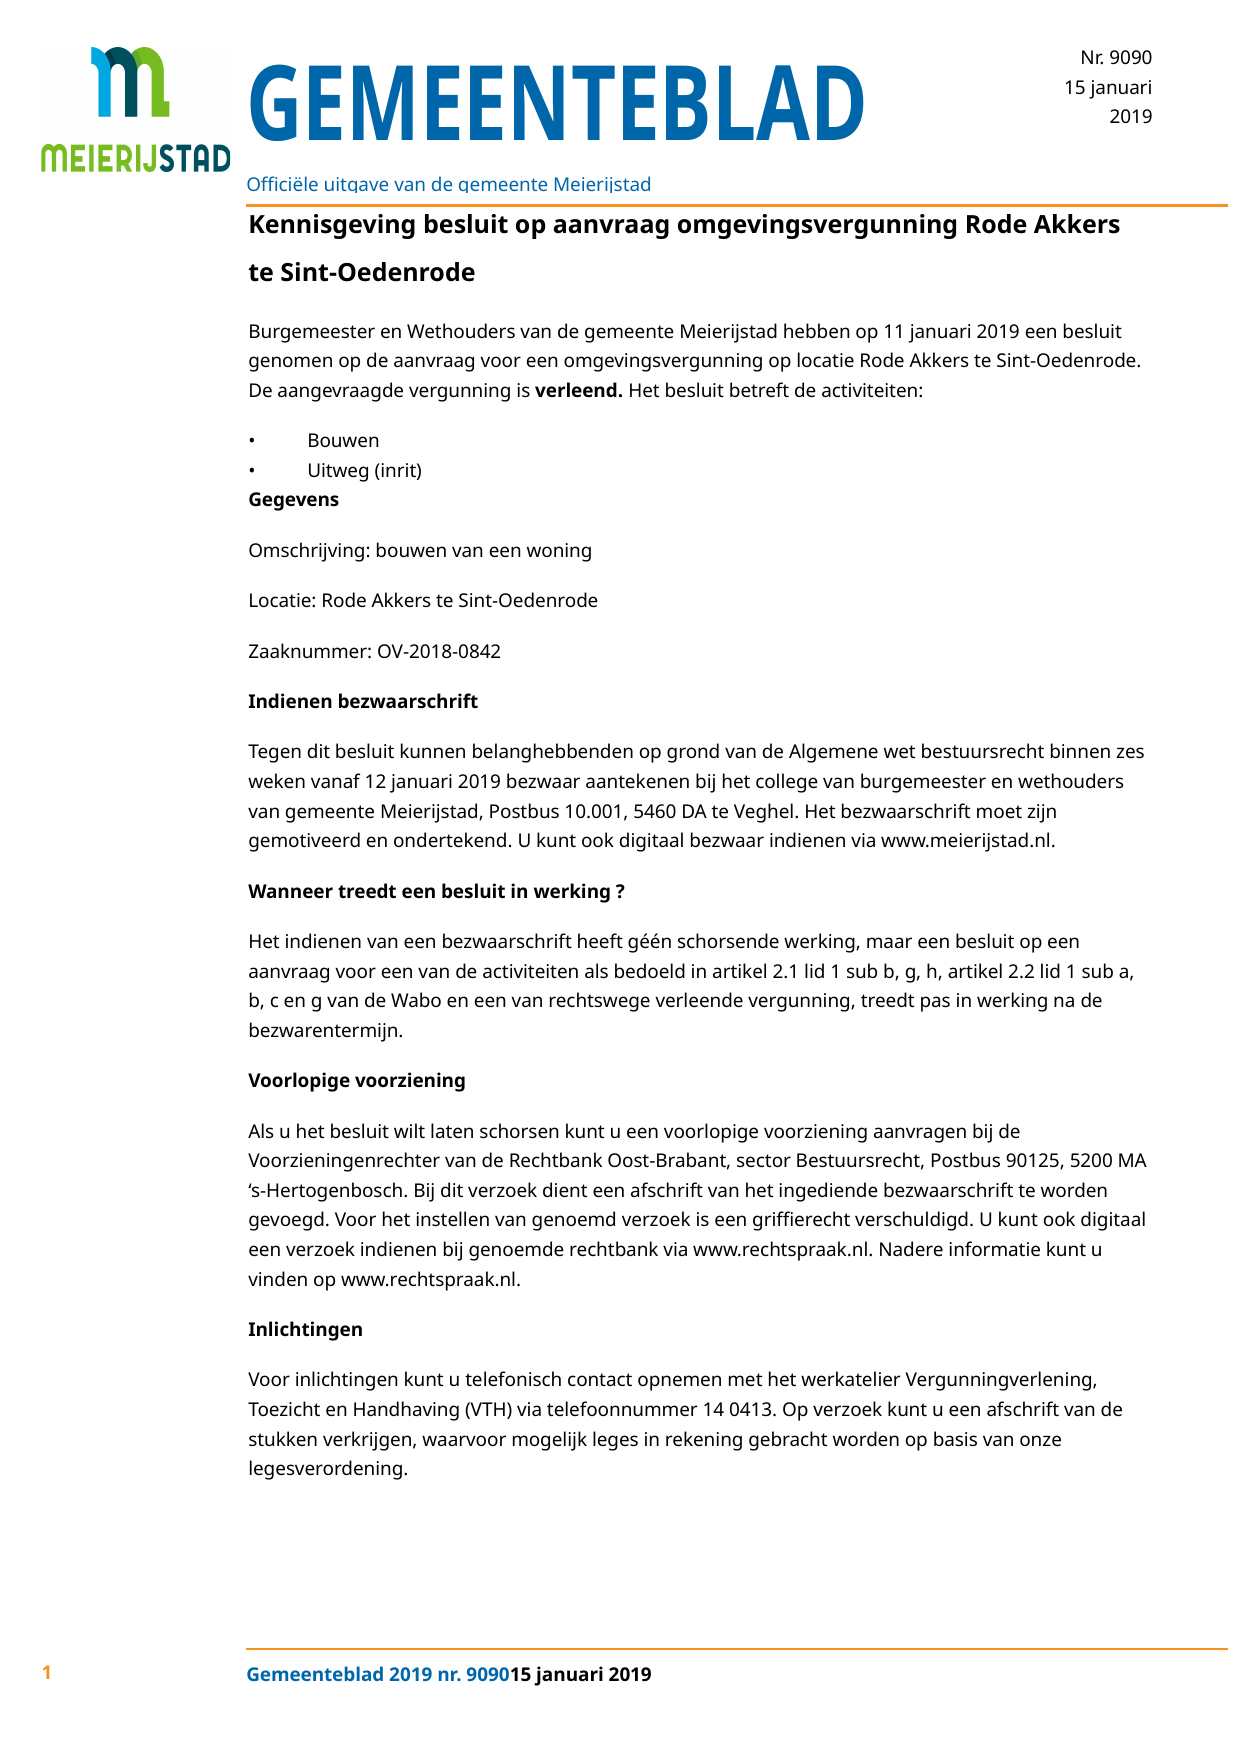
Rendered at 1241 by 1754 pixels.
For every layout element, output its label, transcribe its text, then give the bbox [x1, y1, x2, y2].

text Inlichtingen [248, 1316, 1152, 1342]
text Gegevens [248, 487, 1152, 512]
text Tegen dit besluit kunnen belanghebbenden op grond van de Algemene wet bestuursrecht binnen zes weken vanaf 12 januari 2019 bezwaar aantekenen bij het college van burgemeester en wethouders van gemeente Meierijstad, Postbus 10.001, 5460 DA te Veghel. Het bezwaarschrift moet zijn gemotiveerd en ondertekend. U kunt ook digitaal bezwaar indienen via www.meierijstad.nl. [248, 739, 1152, 853]
text Kennisgeving besluit op aanvraag omgevingsvergunning Rode Akkers te Sint-Oedenrode [248, 207, 1152, 288]
list Bouwen [248, 427, 1152, 453]
text Locatie: Rode Akkers te Sint-Oedenrode [248, 587, 1152, 613]
text Het indienen van een bezwaarschrift heeft géén schorsende werking, maar een besluit op een aanvraag voor een van de activiteiten als bedoeld in artikel 2.1 lid 1 sub b, g, h, artikel 2.2 lid 1 sub a, b, c en g van de Wabo en een van rechtswege verleende vergunning, treedt pas in werking na de bezwarentermijn. [248, 928, 1152, 1043]
text Zaaknummer: OV-2018-0842 [248, 638, 1152, 664]
text Indienen bezwaarschrift [248, 688, 1152, 714]
text Omschrijving: bouwen van een woning [248, 537, 1152, 563]
text Burgemeester en Wethouders van de gemeente Meierijstad hebben op 11 januari 2019 een besluit genomen op de aanvraag voor een omgevingsvergunning op locatie Rode Akkers te Sint-Oedenrode. De aangevraagde vergunning is verleend. Het besluit betreft de activiteiten: [248, 318, 1152, 403]
picture [41, 47, 231, 172]
text Voor inlichtingen kunt u telefonisch contact opnemen met het werkatelier Vergunningverlening, Toezicht en Handhaving (VTH) via telefoonnummer 14 0413. Op verzoek kunt u een afschrift van de stukken verkrijgen, waarvoor mogelijk leges in rekening gebracht worden op basis van onze legesverordening. [248, 1367, 1152, 1481]
text Als u het besluit wilt laten schorsen kunt u een voorlopige voorziening aanvragen bij de Voorzieningenrechter van de Rechtbank Oost-Brabant, sector Bestuursrecht, Postbus 90125, 5200 MA ‘s-Hertogenbosch. Bij dit verzoek dient een afschrift van het ingediende bezwaarschrift te worden gevoegd. Voor het instellen van genoemd verzoek is een griffierecht verschuldigd. U kunt ook digitaal een verzoek indienen bij genoemde rechtbank via www.rechtspraak.nl. Nadere informatie kunt u vinden op www.rechtspraak.nl. [248, 1118, 1152, 1292]
list Uitweg (inrit) [248, 457, 1152, 483]
text Voorlopige voorziening [248, 1067, 1152, 1093]
text Wanneer treedt een besluit in werking ? [248, 878, 1152, 904]
